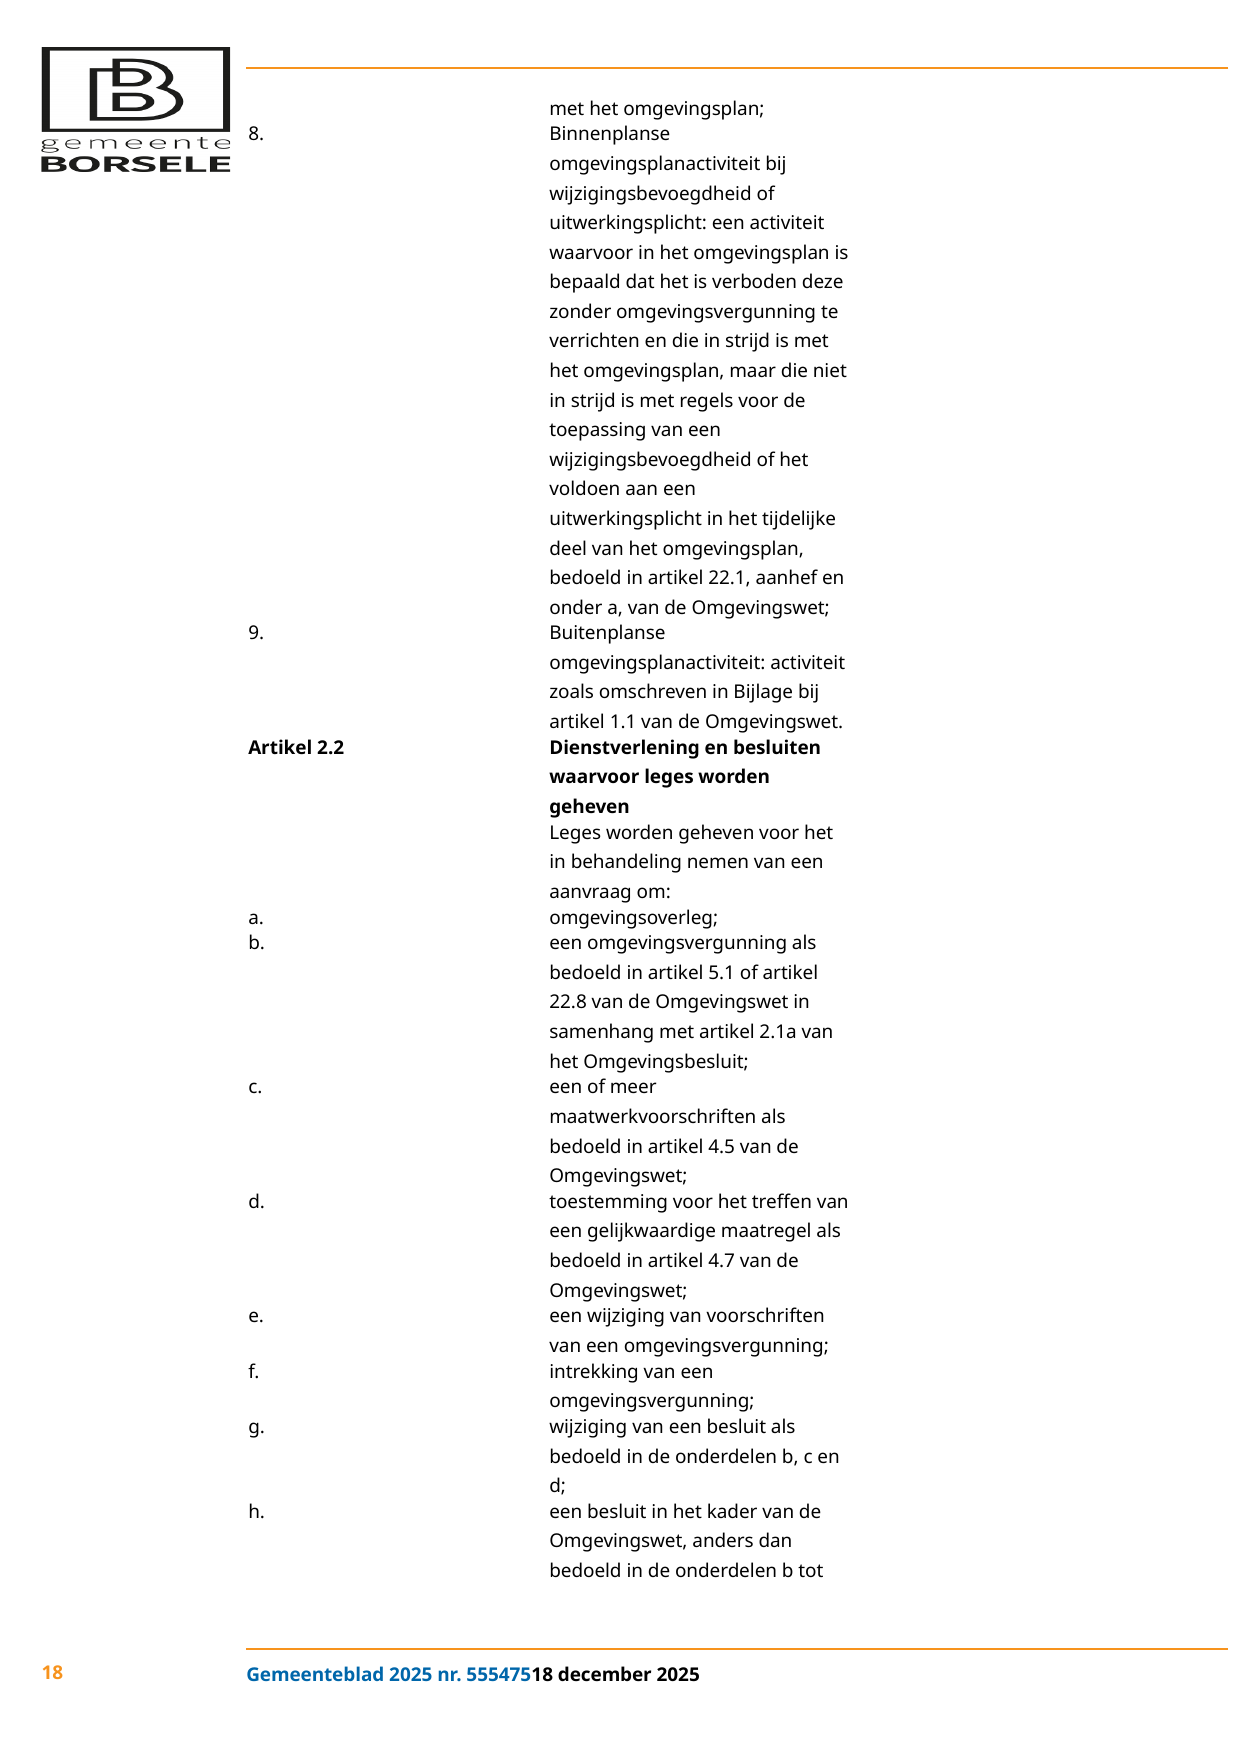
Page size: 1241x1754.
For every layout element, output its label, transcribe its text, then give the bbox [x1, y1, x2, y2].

table_cell [850, 1413, 1152, 1498]
table_cell g. [248, 1413, 549, 1498]
table_cell een besluit in het kader van de Omgevingswet, anders dan bedoeld in de onderdelen b tot [549, 1498, 850, 1583]
table_cell [850, 1303, 1152, 1358]
table_cell [850, 1498, 1152, 1583]
table_cell [850, 620, 1152, 734]
picture [41, 47, 231, 172]
table_cell omgevingsoverleg; [549, 904, 850, 929]
table_cell [850, 121, 1152, 619]
table_cell een wijziging van voorschriften van een omgevingsvergunning; [549, 1303, 850, 1358]
table_cell met het omgevingsplan; [549, 95, 850, 121]
table_cell [248, 95, 549, 121]
table_cell Buitenplanse omgevingsplanactiviteit: activiteit zoals omschreven in Bijlage bij artikel 1.1 van de Omgevingswet. [549, 620, 850, 734]
table_cell c. [248, 1074, 549, 1188]
table_cell 8. [248, 121, 549, 619]
table_cell Artikel 2.2 [248, 734, 549, 819]
table_cell [850, 930, 1152, 1074]
table_cell b. [248, 930, 549, 1074]
table_cell intrekking van een omgevingsvergunning; [549, 1358, 850, 1413]
table_cell [850, 1188, 1152, 1303]
table_cell Binnenplanse omgevingsplanactiviteit bij wijzigingsbevoegdheid of uitwerkingsplicht: een activiteit waarvoor in het omgevingsplan is bepaald dat het is verboden deze zonder omgevingsvergunning te verrichten en die in strijd is met het omgevingsplan, maar die niet in strijd is met regels voor de toepassing van een wijzigingsbevoegdheid of het voldoen aan een uitwerkingsplicht in het tijdelijke deel van het omgevingsplan, bedoeld in artikel 22.1, aanhef en onder a, van de Omgevingswet; [549, 121, 850, 619]
table_cell e. [248, 1303, 549, 1358]
table_cell d. [248, 1188, 549, 1303]
table_cell a. [248, 904, 549, 929]
table_cell Leges worden geheven voor het in behandeling nemen van een aanvraag om: [549, 819, 850, 904]
table_cell [850, 734, 1152, 819]
table_cell f. [248, 1358, 549, 1413]
table_cell 9. [248, 620, 549, 734]
table_cell [248, 819, 549, 904]
table_cell h. [248, 1498, 549, 1583]
table_cell Dienstverlening en besluiten waarvoor leges worden geheven [549, 734, 850, 819]
table_cell een omgevingsvergunning als bedoeld in artikel 5.1 of artikel 22.8 van de Omgevingswet in samenhang met artikel 2.1a van het Omgevingsbesluit; [549, 930, 850, 1074]
table_cell [850, 1074, 1152, 1188]
table_cell [850, 819, 1152, 904]
table_cell [850, 1358, 1152, 1413]
table_cell [850, 904, 1152, 929]
table_cell [850, 95, 1152, 121]
table_cell wijziging van een besluit als bedoeld in de onderdelen b, c en d; [549, 1413, 850, 1498]
table_cell toestemming voor het treffen van een gelijkwaardige maatregel als bedoeld in artikel 4.7 van de Omgevingswet; [549, 1188, 850, 1303]
table_cell een of meer maatwerkvoorschriften als bedoeld in artikel 4.5 van de Omgevingswet; [549, 1074, 850, 1188]
